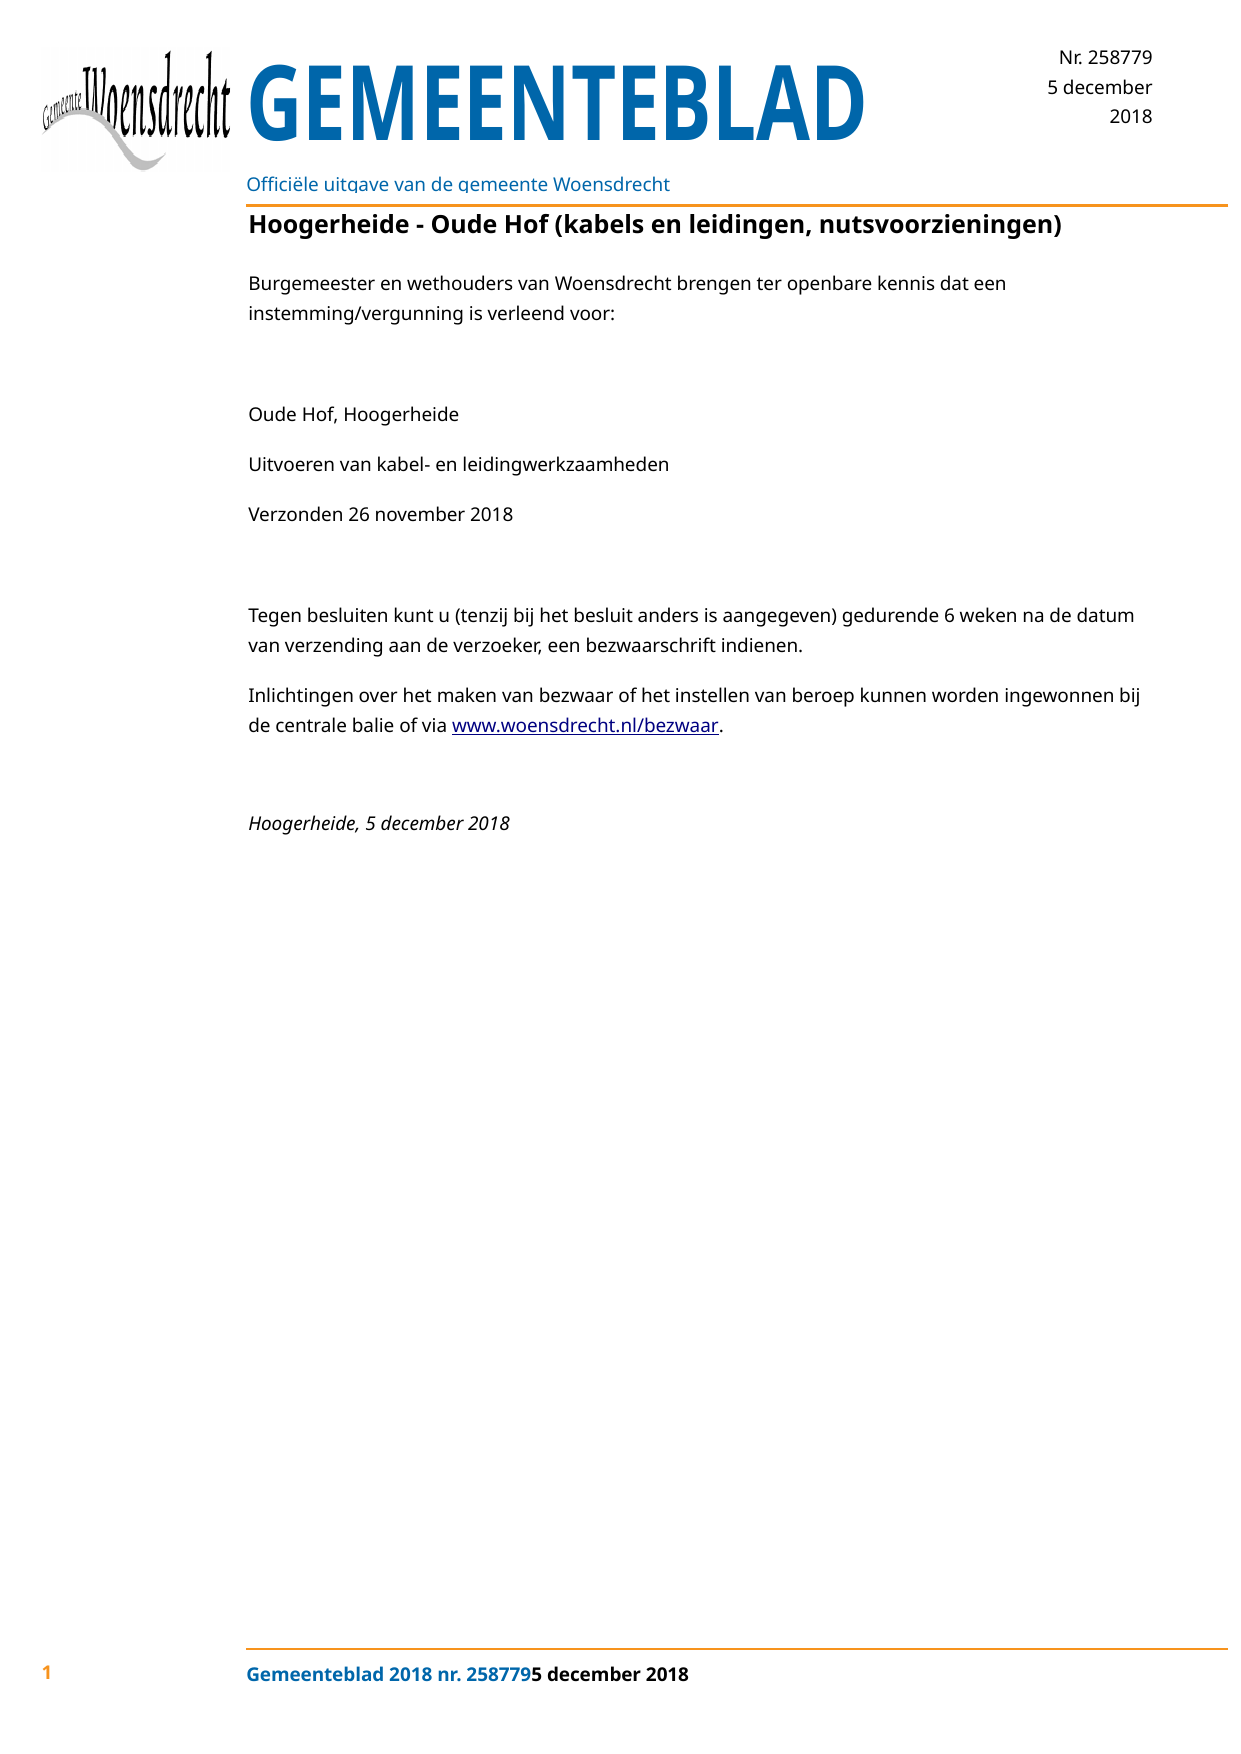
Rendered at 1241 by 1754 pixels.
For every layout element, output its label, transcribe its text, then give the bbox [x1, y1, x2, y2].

text Oude Hof, Hoogerheide [248, 401, 1152, 426]
picture [41, 47, 231, 172]
text Uitvoeren van kabel- en leidingwerkzaamheden [248, 451, 1152, 477]
text Hoogerheide - Oude Hof (kabels en leidingen, nutsvoorzieningen) [248, 207, 1152, 241]
text Burgemeester en wethouders van Woensdrecht brengen ter openbare kennis dat een instemming/vergunning is verleend voor: [248, 270, 1152, 326]
text Hoogerheide, 5 december 2018 [248, 810, 1152, 836]
text Inlichtingen over het maken van bezwaar of het instellen van beroep kunnen worden ingewonnen bij de centrale balie of via www.woensdrecht.nl/bezwaar. [248, 682, 1152, 738]
text Tegen besluiten kunt u (tenzij bij het besluit anders is aangegeven) gedurende 6 weken na de datum van verzending aan de verzoeker, een bezwaarschrift indienen. [248, 602, 1152, 658]
text Verzonden 26 november 2018 [248, 502, 1152, 527]
